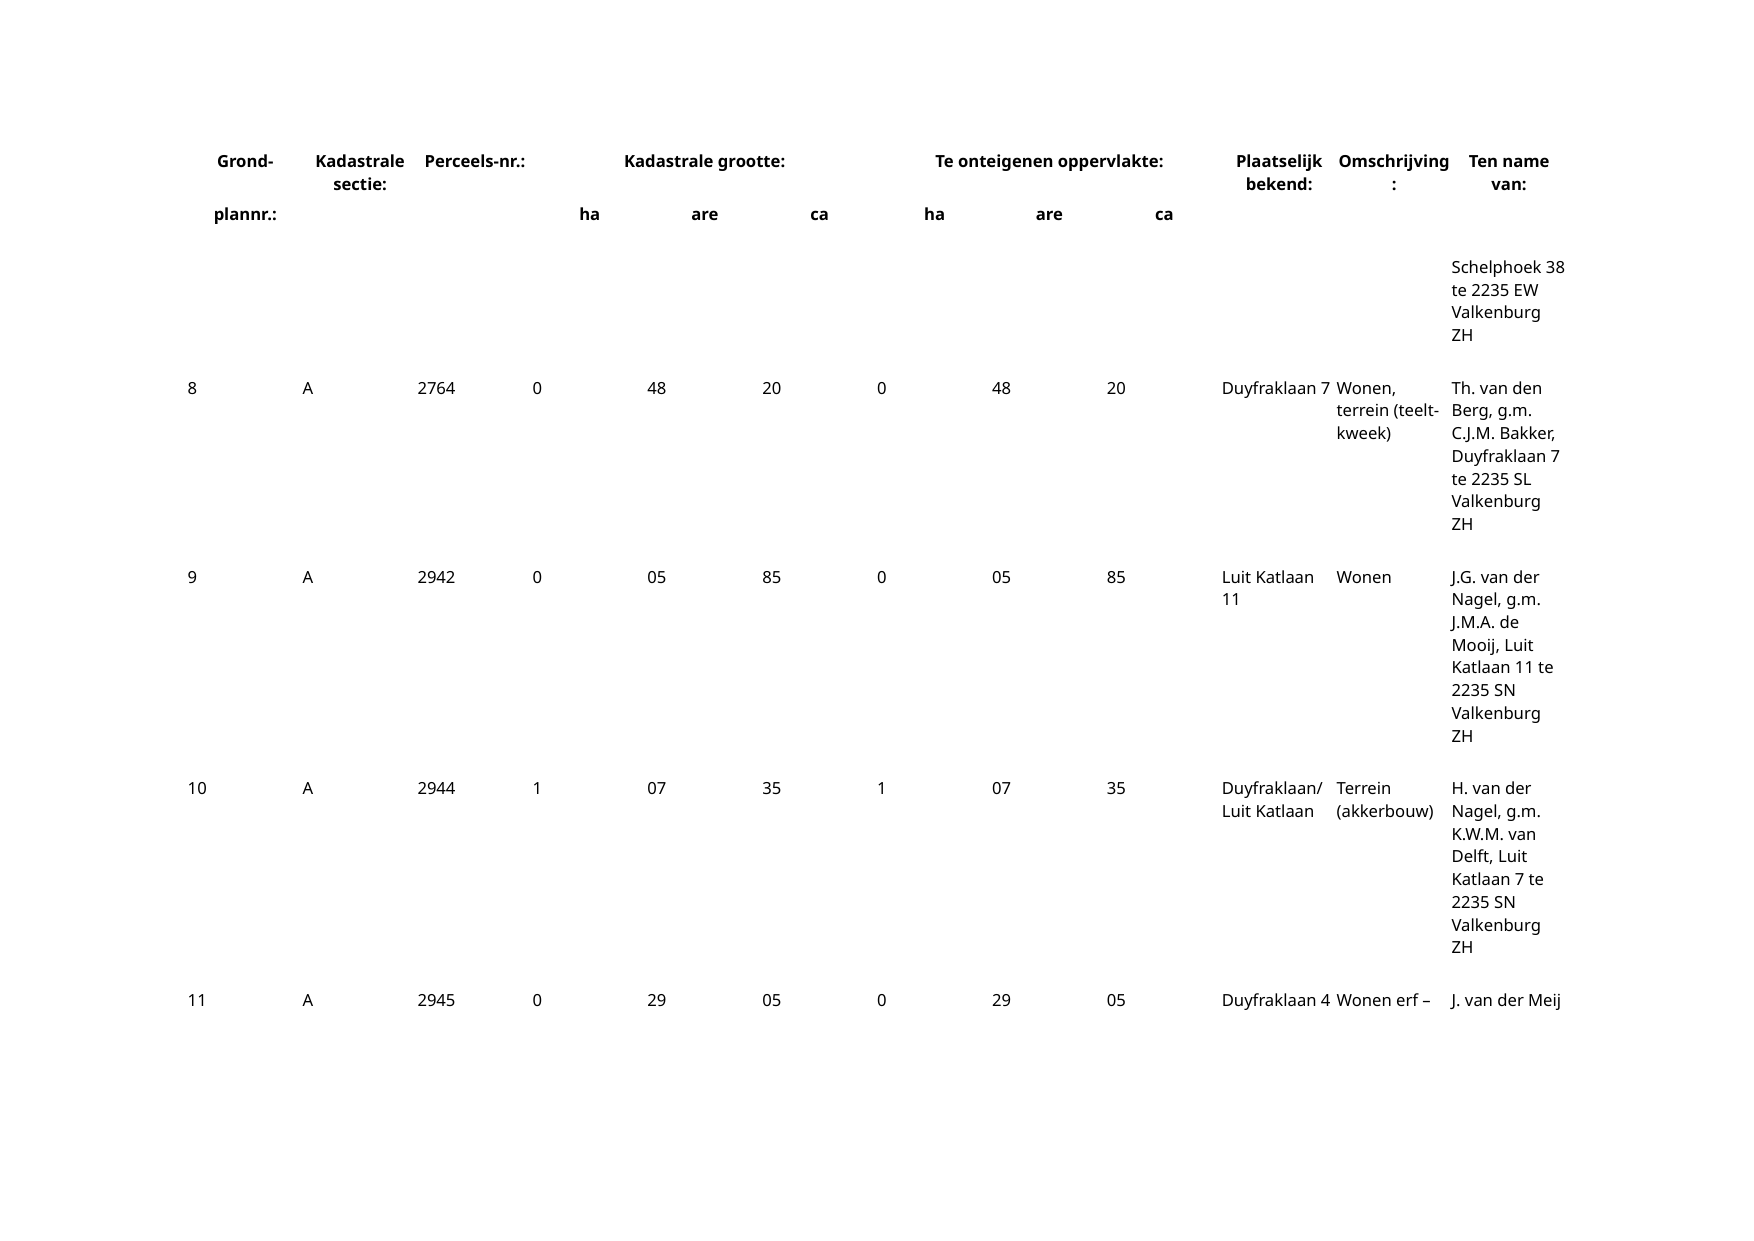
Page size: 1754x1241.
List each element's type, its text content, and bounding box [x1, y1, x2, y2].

table_cell [877, 255, 992, 376]
table_cell ha [532, 203, 647, 255]
table_cell 20 [1107, 376, 1222, 565]
table_cell 07 [647, 777, 762, 988]
table_cell ca [1107, 203, 1222, 255]
table_header Ten name van: [1451, 150, 1566, 255]
table_cell 05 [1107, 989, 1222, 1011]
table_cell Luit Katlaan 11 [1222, 565, 1336, 777]
table_cell 07 [992, 777, 1107, 988]
table_cell [188, 255, 302, 376]
table_cell 35 [1107, 777, 1222, 988]
table_cell ha [877, 203, 992, 255]
table_cell [1336, 255, 1451, 376]
table_cell A [303, 565, 417, 777]
table_cell [762, 255, 877, 376]
table_header Plaatselijk bekend: [1222, 150, 1336, 255]
table_cell 0 [532, 565, 647, 777]
table_header Kadastrale sectie: [303, 150, 417, 255]
table_cell 2945 [417, 989, 532, 1011]
table_cell ca [762, 203, 877, 255]
table_cell Duyfraklaan 7 [1222, 376, 1336, 565]
table_cell J. van der Meij [1451, 989, 1566, 1011]
table_cell Wonen erf – [1336, 989, 1451, 1011]
table_cell 10 [188, 777, 302, 988]
table_cell 85 [762, 565, 877, 777]
table_cell A [303, 376, 417, 565]
table_cell 05 [992, 565, 1107, 777]
table_cell 2944 [417, 777, 532, 988]
table_cell 05 [647, 565, 762, 777]
table_cell are [992, 203, 1107, 255]
table_cell 85 [1107, 565, 1222, 777]
table_cell 1 [877, 777, 992, 988]
table_cell Duyfraklaan/Luit Katlaan [1222, 777, 1336, 988]
table_cell 11 [188, 989, 302, 1011]
table_cell 0 [532, 376, 647, 565]
table_cell [1222, 255, 1336, 376]
table_cell Wonen [1336, 565, 1451, 777]
table_cell A [303, 989, 417, 1011]
table_header Kadastrale grootte: [532, 150, 877, 203]
table_cell 48 [647, 376, 762, 565]
table_cell 35 [762, 777, 877, 988]
table_header Grond- plannr.: [188, 150, 302, 255]
table_cell [992, 255, 1107, 376]
table_cell 48 [992, 376, 1107, 565]
table_cell [532, 255, 647, 376]
table_header Omschrijving: [1336, 150, 1451, 255]
table_cell Schelphoek 38 te 2235 EW Valkenburg ZH [1451, 255, 1566, 376]
table_cell Wonen, terrein (teelt-kweek) [1336, 376, 1451, 565]
table_cell [647, 255, 762, 376]
table_cell 8 [188, 376, 302, 565]
table_cell 0 [877, 565, 992, 777]
table_cell 20 [762, 376, 877, 565]
table_cell 9 [188, 565, 302, 777]
table_cell 0 [877, 376, 992, 565]
table_cell Th. van den Berg, g.m. C.J.M. Bakker, Duyfraklaan 7 te 2235 SL Valkenburg ZH [1451, 376, 1566, 565]
table_cell J.G. van der Nagel, g.m. J.M.A. de Mooij, Luit Katlaan 11 te 2235 SN Valkenburg ZH [1451, 565, 1566, 777]
table_header Perceels-nr.: [417, 150, 532, 255]
table_cell H. van der Nagel, g.m. K.W.M. van Delft, Luit Katlaan 7 te 2235 SN Valkenburg ZH [1451, 777, 1566, 988]
table_cell A [303, 777, 417, 988]
table_cell are [647, 203, 762, 255]
table_cell [417, 255, 532, 376]
table_cell 29 [992, 989, 1107, 1011]
table_cell [303, 255, 417, 376]
table_cell 2942 [417, 565, 532, 777]
table_header Te onteigenen oppervlakte: [877, 150, 1222, 203]
table_cell Duyfraklaan 4 [1222, 989, 1336, 1011]
table_cell 29 [647, 989, 762, 1011]
table_cell Terrein (akkerbouw) [1336, 777, 1451, 988]
table_cell 1 [532, 777, 647, 988]
table_cell 0 [532, 989, 647, 1011]
table_cell 0 [877, 989, 992, 1011]
table_cell [1107, 255, 1222, 376]
table_cell 2764 [417, 376, 532, 565]
table_cell 05 [762, 989, 877, 1011]
